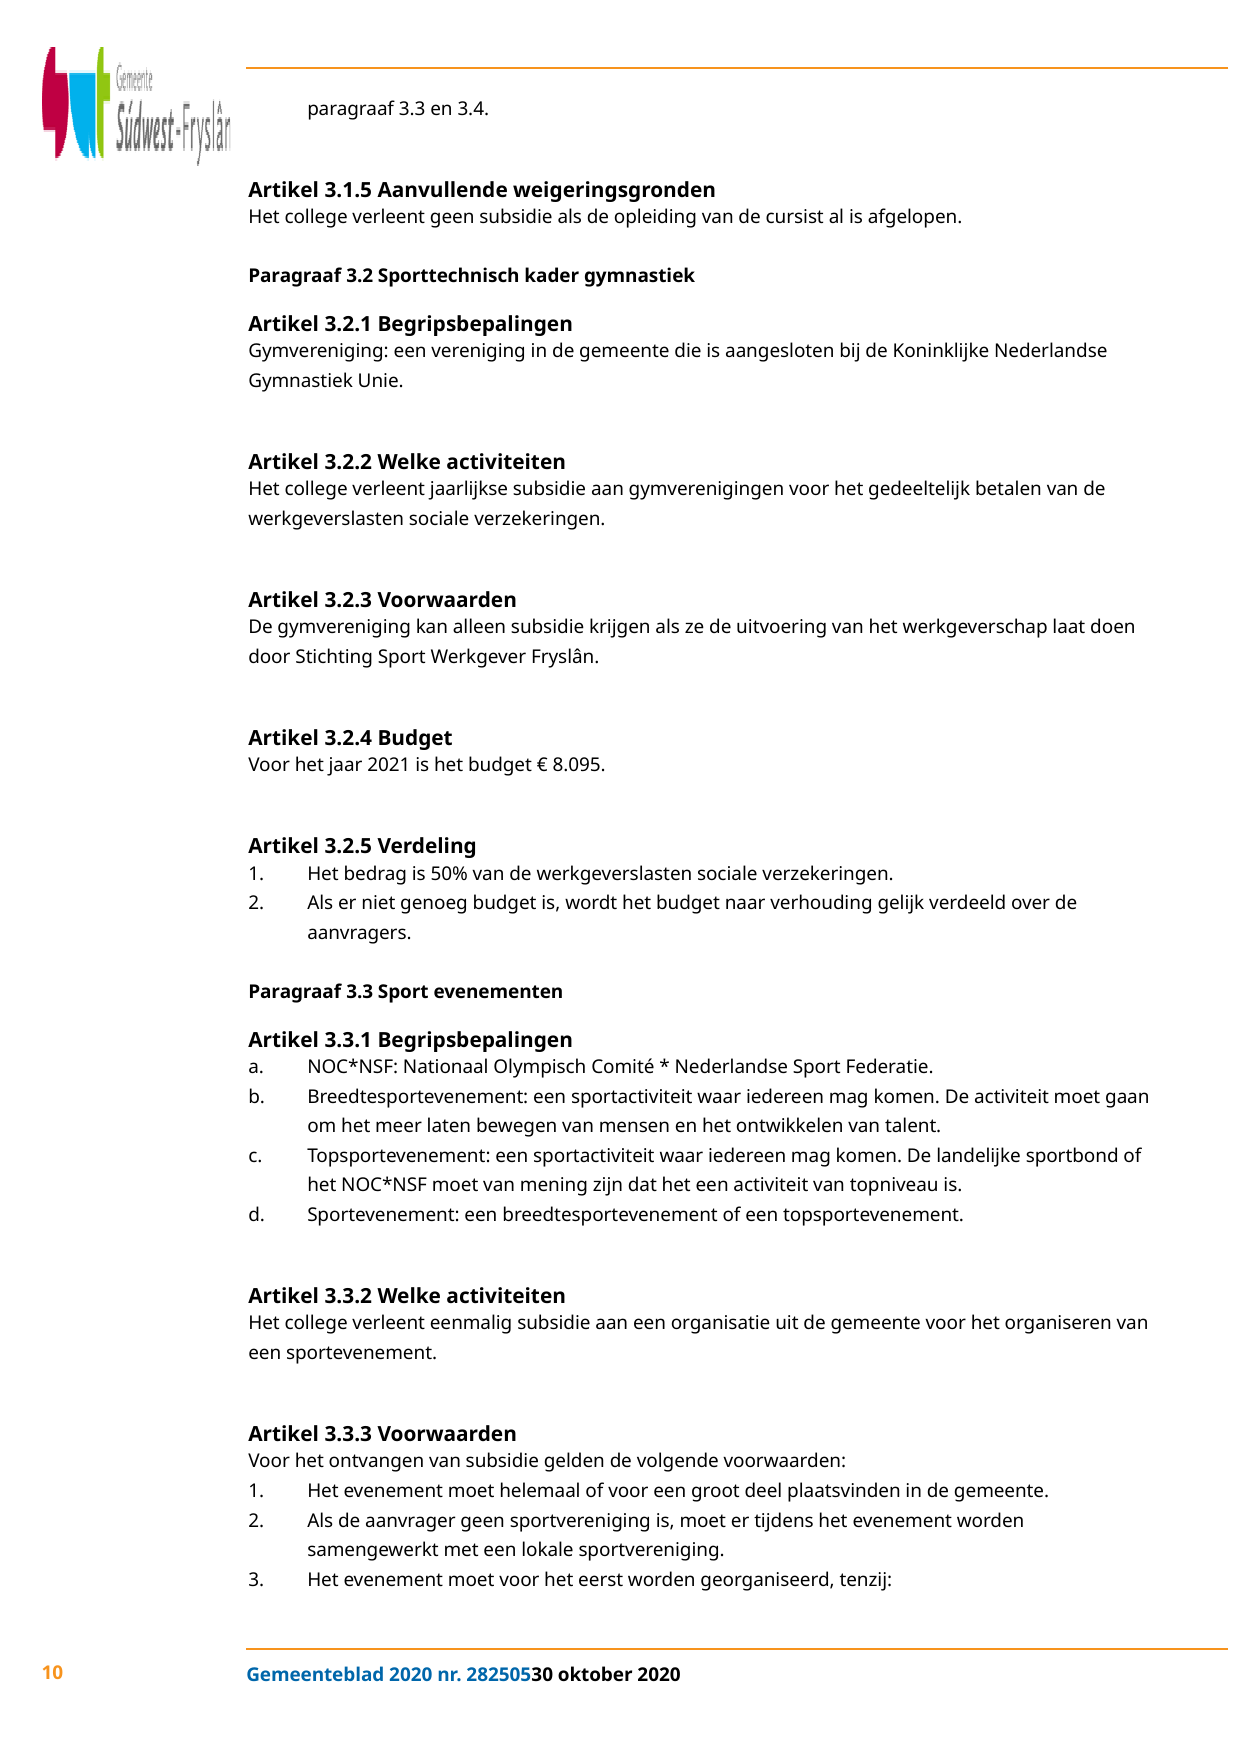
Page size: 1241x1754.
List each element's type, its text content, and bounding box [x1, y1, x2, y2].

text Artikel 3.2.1 Begripsbepalingen [248, 309, 1152, 337]
text Paragraaf 3.3 Sport evenementen [248, 978, 1152, 1004]
text Voor het jaar 2021 is het budget € 8.095. [248, 751, 1152, 777]
text De gymvereniging kan alleen subsidie krijgen als ze de uitvoering van het werkgeverschap laat doen door Stichting Sport Werkgever Fryslân. [248, 613, 1152, 669]
list Het evenement moet helemaal of voor een groot deel plaatsvinden in de gemeente. [248, 1477, 1152, 1503]
text Artikel 3.1.5 Aanvullende weigeringsgronden [248, 175, 1152, 203]
text Paragraaf 3.2 Sporttechnisch kader gymnastiek [248, 262, 1152, 288]
list Als de aanvrager geen sportvereniging is, moet er tijdens het evenement worden samengewerkt met een lokale sportvereniging. [248, 1507, 1152, 1562]
text Artikel 3.2.2 Welke activiteiten [248, 447, 1152, 475]
list Sportevenement: een breedtesportevenement of een topsportevenement. [248, 1201, 1152, 1227]
text Artikel 3.3.3 Voorwaarden [248, 1419, 1152, 1448]
list Breedtesportevenement: een sportactiviteit waar iedereen mag komen. De activiteit moet gaan om het meer laten bewegen van mensen en het ontwikkelen van talent. [248, 1083, 1152, 1138]
text Voor het ontvangen van subsidie gelden de volgende voorwaarden: [248, 1448, 1152, 1473]
list Het bedrag is 50% van de werkgeverslasten sociale verzekeringen. [248, 860, 1152, 886]
text Artikel 3.3.2 Welke activiteiten [248, 1281, 1152, 1309]
text Het college verleent jaarlijkse subsidie aan gymverenigingen voor het gedeeltelijk betalen van de werkgeverslasten sociale verzekeringen. [248, 475, 1152, 531]
list Als er niet genoeg budget is, wordt het budget naar verhouding gelijk verdeeld over de aanvragers. [248, 889, 1152, 945]
text Artikel 3.2.4 Budget [248, 723, 1152, 751]
text Artikel 3.2.3 Voorwaarden [248, 585, 1152, 613]
list Het evenement moet voor het eerst worden georganiseerd, tenzij: [248, 1566, 1152, 1592]
text Gymvereniging: een vereniging in de gemeente die is aangesloten bij de Koninklijke Nederlandse Gymnastiek Unie. [248, 337, 1152, 393]
text Artikel 3.3.1 Begripsbepalingen [248, 1025, 1152, 1053]
list paragraaf 3.3 en 3.4. [248, 95, 1152, 121]
text Het college verleent geen subsidie als de opleiding van de cursist al is afgelopen. [248, 203, 1152, 229]
list Topsportevenement: een sportactiviteit waar iedereen mag komen. De landelijke sportbond of het NOC*NSF moet van mening zijn dat het een activiteit van topniveau is. [248, 1142, 1152, 1197]
text Artikel 3.2.5 Verdeling [248, 831, 1152, 860]
text Het college verleent eenmalig subsidie aan een organisatie uit de gemeente voor het organiseren van een sportevenement. [248, 1309, 1152, 1365]
picture [41, 47, 231, 172]
list NOC*NSF: Nationaal Olympisch Comité * Nederlandse Sport Federatie. [248, 1053, 1152, 1079]
